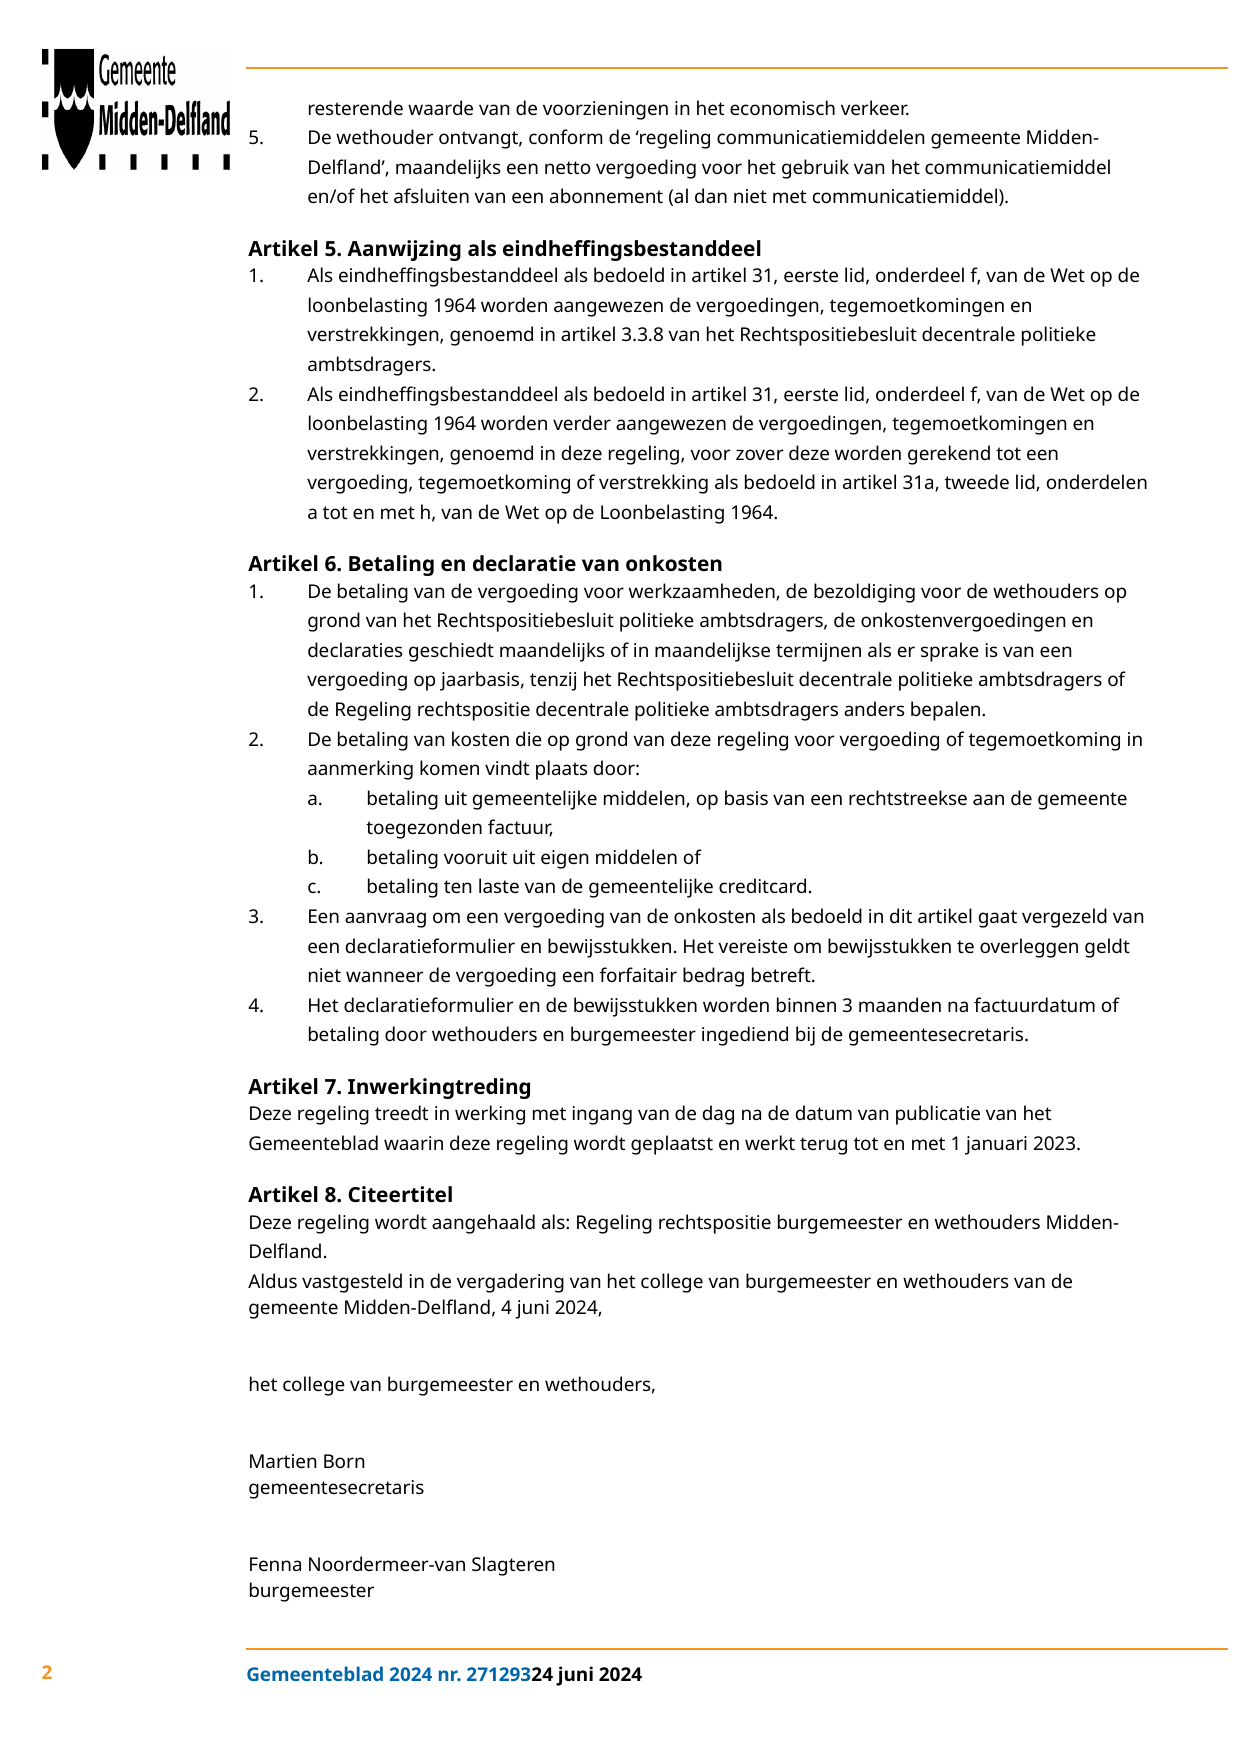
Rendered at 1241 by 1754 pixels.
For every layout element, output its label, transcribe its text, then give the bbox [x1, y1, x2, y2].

text Deze regeling treedt in werking met ingang van de dag na de datum van publicatie van het Gemeenteblad waarin deze regeling wordt geplaatst en werkt terug tot en met 1 januari 2023. [248, 1101, 1152, 1156]
text het college van burgemeester en wethouders, [248, 1371, 1152, 1397]
list De wethouder ontvangt, conform de ‘regeling communicatiemiddelen gemeente Midden-Delfland’, maandelijks een netto vergoeding voor het gebruik van het communicatiemiddel en/of het afsluiten van een abonnement (al dan niet met communicatiemiddel). [248, 124, 1152, 209]
text Deze regeling wordt aangehaald als: Regeling rechtspositie burgemeester en wethouders Midden-Delfland. [248, 1209, 1152, 1264]
list De betaling van de vergoeding voor werkzaamheden, de bezoldiging voor de wethouders op grond van het Rechtspositiebesluit politieke ambtsdragers, de onkostenvergoedingen en declaraties geschiedt maandelijks of in maandelijkse termijnen als er sprake is van een vergoeding op jaarbasis, tenzij het Rechtspositiebesluit decentrale politieke ambtsdragers of de Regeling rechtspositie decentrale politieke ambtsdragers anders bepalen. [248, 578, 1152, 722]
text Aldus vastgesteld in de vergadering van het college van burgemeester en wethouders van de gemeente Midden-Delfland, 4 juni 2024, [248, 1268, 1152, 1319]
list resterende waarde van de voorzieningen in het economisch verkeer. [248, 95, 1152, 121]
list Als eindheffingsbestanddeel als bedoeld in artikel 31, eerste lid, onderdeel f, van de Wet op de loonbelasting 1964 worden aangewezen de vergoedingen, tegemoetkomingen en verstrekkingen, genoemd in artikel 3.3.8 van het Rechtspositiebesluit decentrale politieke ambtsdragers. [248, 262, 1152, 377]
text burgemeester [248, 1577, 1152, 1603]
text Artikel 7. Inwerkingtreding [248, 1072, 1152, 1101]
picture [41, 47, 231, 172]
text Martien Born [248, 1448, 1152, 1474]
text Artikel 6. Betaling en declaratie van onkosten [248, 549, 1152, 578]
list Als eindheffingsbestanddeel als bedoeld in artikel 31, eerste lid, onderdeel f, van de Wet op de loonbelasting 1964 worden verder aangewezen de vergoedingen, tegemoetkomingen en verstrekkingen, genoemd in deze regeling, voor zover deze worden gerekend tot een vergoeding, tegemoetkoming of verstrekking als bedoeld in artikel 31a, tweede lid, onderdelen a tot en met h, van de Wet op de Loonbelasting 1964. [248, 381, 1152, 525]
list Het declaratieformulier en de bewijsstukken worden binnen 3 maanden na factuurdatum of betaling door wethouders en burgemeester ingediend bij de gemeentesecretaris. [248, 992, 1152, 1047]
text gemeentesecretaris [248, 1474, 1152, 1500]
list betaling uit gemeentelijke middelen, op basis van een rechtstreekse aan de gemeente toegezonden factuur, [307, 785, 1152, 840]
text Artikel 8. Citeertitel [248, 1181, 1152, 1209]
text Artikel 5. Aanwijzing als eindheffingsbestanddeel [248, 234, 1152, 262]
list betaling vooruit uit eigen middelen of [307, 844, 1152, 870]
list Een aanvraag om een vergoeding van de onkosten als bedoeld in dit artikel gaat vergezeld van een declaratieformulier en bewijsstukken. Het vereiste om bewijsstukken te overleggen geldt niet wanneer de vergoeding een forfaitair bedrag betreft. [248, 903, 1152, 988]
text Fenna Noordermeer-van Slagteren [248, 1551, 1152, 1577]
list betaling ten laste van de gemeentelijke creditcard. [307, 874, 1152, 899]
list De betaling van kosten die op grond van deze regeling voor vergoeding of tegemoetkoming in aanmerking komen vindt plaats door: [248, 726, 1152, 781]
